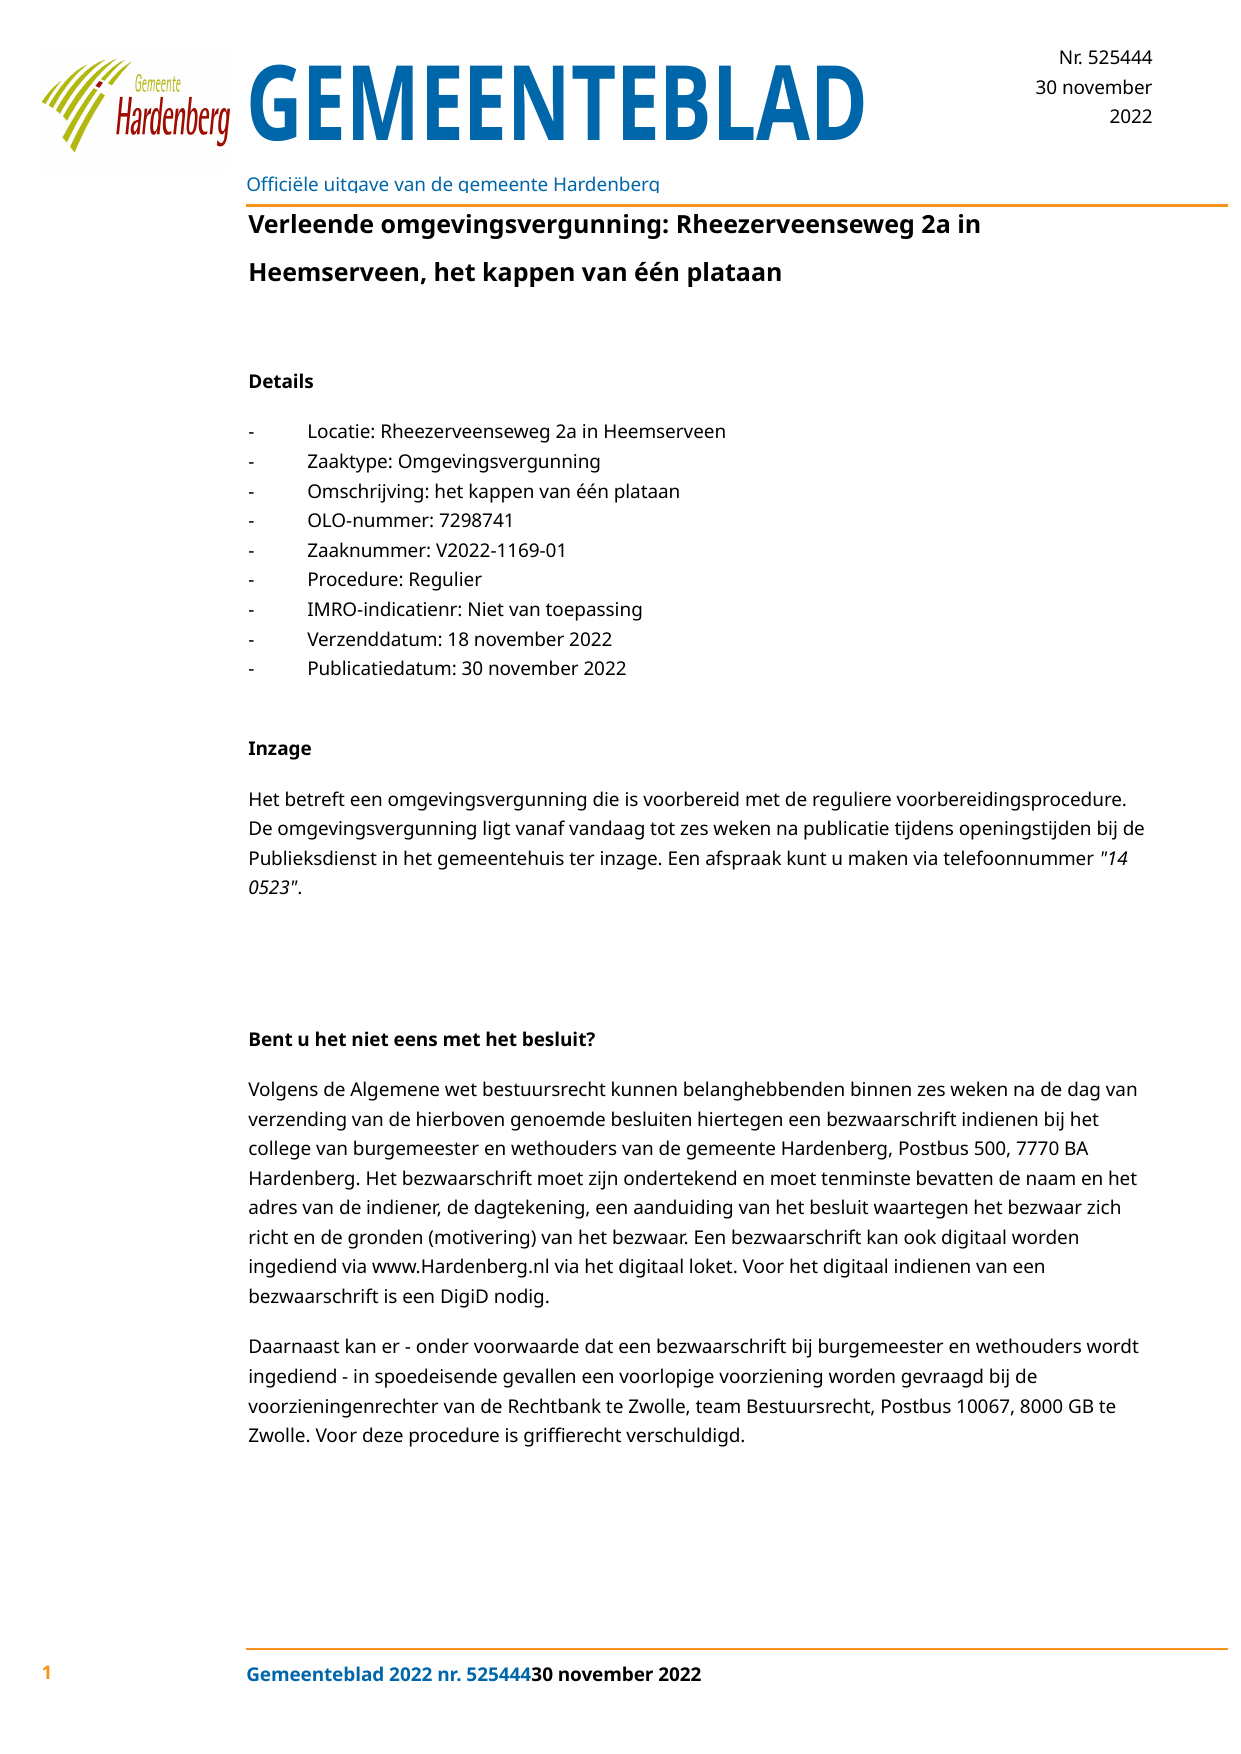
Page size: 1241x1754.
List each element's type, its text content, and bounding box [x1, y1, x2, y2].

text Het betreft een omgevingsvergunning die is voorbereid met de reguliere voorbereidingsprocedure. De omgevingsvergunning ligt vanaf vandaag tot zes weken na publicatie tijdens openingstijden bij de Publieksdienst in het gemeentehuis ter inzage. Een afspraak kunt u maken via telefoonnummer "14 0523". [248, 786, 1152, 900]
list Zaaknummer: V2022-1169-01 [248, 537, 1152, 563]
text Daarnaast kan er - onder voorwaarde dat een bezwaarschrift bij burgemeester en wethouders wordt ingediend - in spoedeisende gevallen een voorlopige voorziening worden gevraagd bij de voorzieningenrechter van de Rechtbank te Zwolle, team Bestuursrecht, Postbus 10067, 8000 GB te Zwolle. Voor deze procedure is griffierecht verschuldigd. [248, 1334, 1152, 1448]
text Inzage [248, 735, 1152, 761]
list Omschrijving: het kappen van één plataan [248, 478, 1152, 504]
text Bent u het niet eens met het besluit? [248, 1026, 1152, 1052]
list Locatie: Rheezerveenseweg 2a in Heemserveen [248, 419, 1152, 444]
text Verleende omgevingsvergunning: Rheezerveenseweg 2a in Heemserveen, het kappen van één plataan [248, 207, 1152, 288]
list Zaaktype: Omgevingsvergunning [248, 448, 1152, 474]
text Details [248, 368, 1152, 394]
picture [41, 47, 231, 172]
text Volgens de Algemene wet bestuursrecht kunnen belanghebbenden binnen zes weken na de dag van verzending van de hierboven genoemde besluiten hiertegen een bezwaarschrift indienen bij het college van burgemeester en wethouders van de gemeente Hardenberg, Postbus 500, 7770 BA Hardenberg. Het bezwaarschrift moet zijn ondertekend en moet tenminste bevatten de naam en het adres van de indiener, de dagtekening, een aanduiding van het besluit waartegen het bezwaar zich richt en de gronden (motivering) van het bezwaar. Een bezwaarschrift kan ook digitaal worden ingediend via www.Hardenberg.nl via het digitaal loket. Voor het digitaal indienen van een bezwaarschrift is een DigiD nodig. [248, 1076, 1152, 1309]
list Verzenddatum: 18 november 2022 [248, 626, 1152, 652]
list Procedure: Regulier [248, 567, 1152, 592]
list OLO-nummer: 7298741 [248, 507, 1152, 533]
list IMRO-indicatienr: Niet van toepassing [248, 596, 1152, 622]
list Publicatiedatum: 30 november 2022 [248, 655, 1152, 681]
